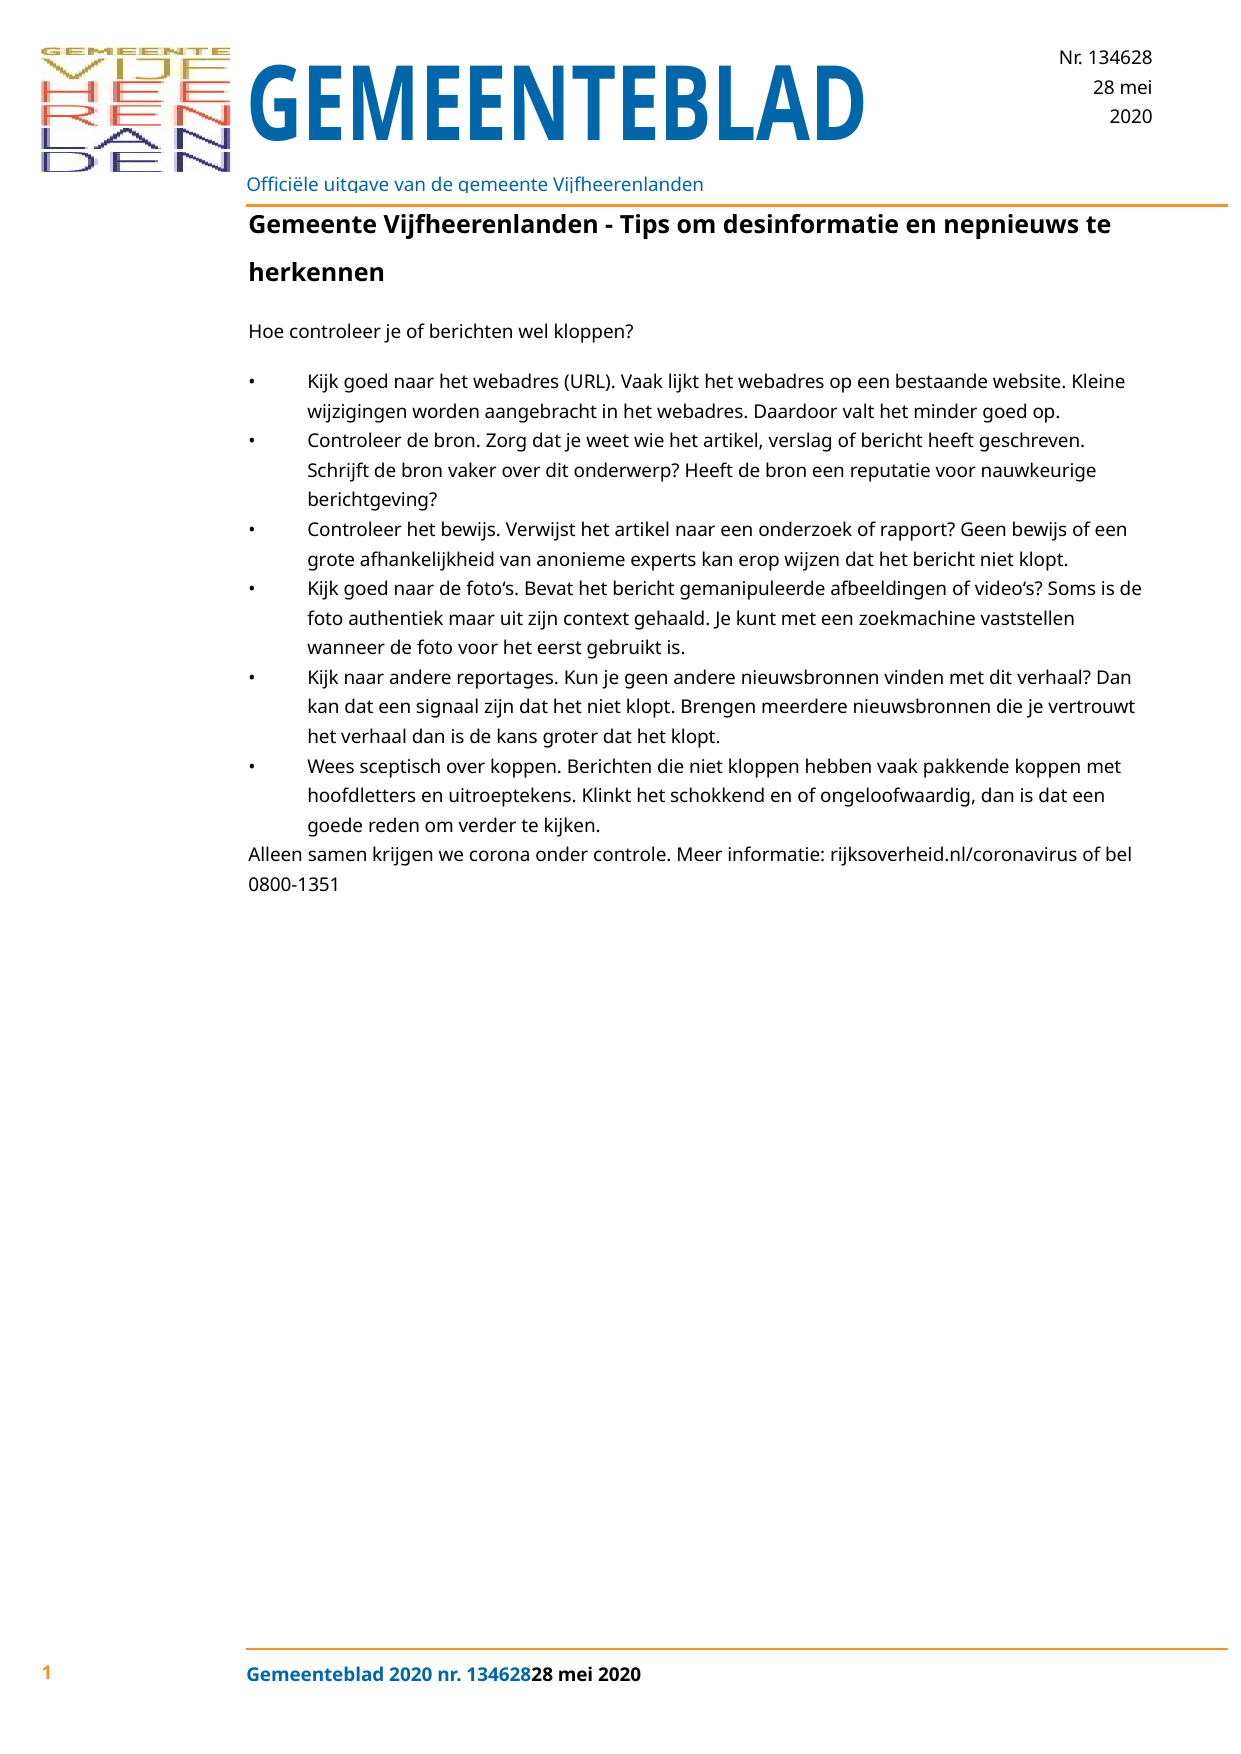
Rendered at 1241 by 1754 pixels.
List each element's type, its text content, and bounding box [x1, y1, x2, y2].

list Kijk goed naar de foto‘s. Bevat het bericht gemanipuleerde afbeeldingen of video‘s? Soms is de foto authentiek maar uit zijn context gehaald. Je kunt met een zoekmachine vaststellen wanneer de foto voor het eerst gebruikt is. [248, 575, 1152, 660]
list Wees sceptisch over koppen. Berichten die niet kloppen hebben vaak pakkende koppen met hoofdletters en uitroeptekens. Klinkt het schokkend en of ongeloofwaardig, dan is dat een goede reden om verder te kijken. [248, 753, 1152, 838]
list Controleer het bewijs. Verwijst het artikel naar een onderzoek of rapport? Geen bewijs of een grote afhankelijkheid van anonieme experts kan erop wijzen dat het bericht niet klopt. [248, 516, 1152, 572]
list Kijk goed naar het webadres (URL). Vaak lijkt het webadres op een bestaande website. Kleine wijzigingen worden aangebracht in het webadres. Daardoor valt het minder goed op. [248, 368, 1152, 424]
text Gemeente Vijfheerenlanden - Tips om desinformatie en nepnieuws te herkennen [248, 207, 1152, 288]
list Kijk naar andere reportages. Kun je geen andere nieuwsbronnen vinden met dit verhaal? Dan kan dat een signaal zijn dat het niet klopt. Brengen meerdere nieuwsbronnen die je vertrouwt het verhaal dan is de kans groter dat het klopt. [248, 664, 1152, 749]
list Controleer de bron. Zorg dat je weet wie het artikel, verslag of bericht heeft geschreven. Schrijft de bron vaker over dit onderwerp? Heeft de bron een reputatie voor nauwkeurige berichtgeving? [248, 427, 1152, 512]
picture [41, 47, 231, 172]
text Hoe controleer je of berichten wel kloppen? [248, 318, 1152, 344]
text Alleen samen krijgen we corona onder controle. Meer informatie: rijksoverheid.nl/coronavirus of bel 0800-1351 [248, 842, 1152, 897]
